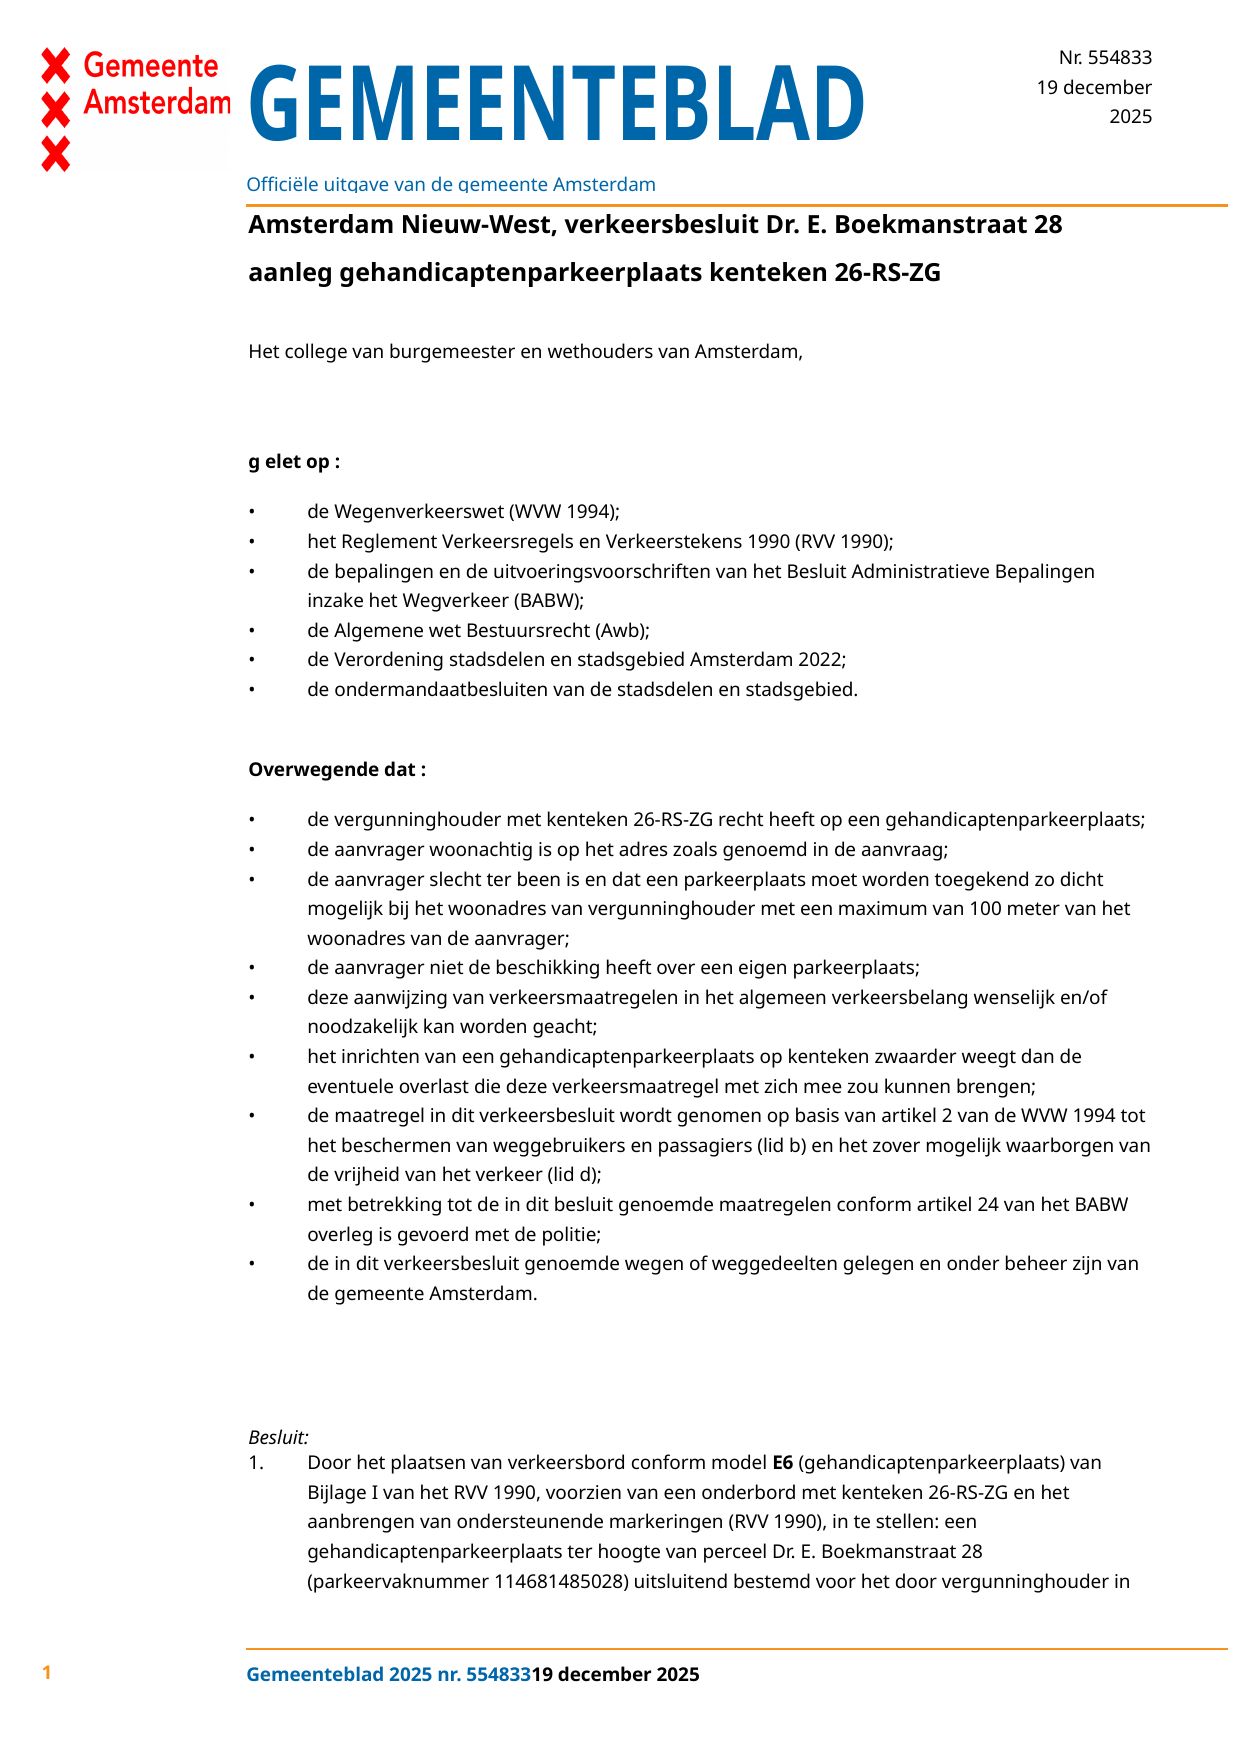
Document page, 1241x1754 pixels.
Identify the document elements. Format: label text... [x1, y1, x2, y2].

list het inrichten van een gehandicaptenparkeerplaats op kenteken zwaarder weegt dan de eventuele overlast die deze verkeersmaatregel met zich mee zou kunnen brengen; [248, 1043, 1152, 1098]
text Besluit: [248, 1424, 1152, 1449]
list deze aanwijzing van verkeersmaatregelen in het algemeen verkeersbelang wenselijk en/of noodzakelijk kan worden geacht; [248, 984, 1152, 1039]
list de aanvrager woonachtig is op het adres zoals genoemd in de aanvraag; [248, 836, 1152, 862]
list de aanvrager slecht ter been is en dat een parkeerplaats moet worden toegekend zo dicht mogelijk bij het woonadres van vergunninghouder met een maximum van 100 meter van het woonadres van de aanvrager; [248, 866, 1152, 951]
list met betrekking tot de in dit besluit genoemde maatregelen conform artikel 24 van het BABW overleg is gevoerd met de politie; [248, 1191, 1152, 1246]
text Amsterdam Nieuw-West, verkeersbesluit Dr. E. Boekmanstraat 28 aanleg gehandicaptenparkeerplaats kenteken 26-RS-ZG [248, 207, 1152, 288]
list de maatregel in dit verkeersbesluit wordt genomen op basis van artikel 2 van de WVW 1994 tot het beschermen van weggebruikers en passagiers (lid b) en het zover mogelijk waarborgen van de vrijheid van het verkeer (lid d); [248, 1102, 1152, 1187]
list de vergunninghouder met kenteken 26-RS-ZG recht heeft op een gehandicaptenparkeerplaats; [248, 807, 1152, 832]
list de Algemene wet Bestuursrecht (Awb); [248, 617, 1152, 643]
list de in dit verkeersbesluit genoemde wegen of weggedeelten gelegen en onder beheer zijn van de gemeente Amsterdam. [248, 1250, 1152, 1306]
list de ondermandaatbesluiten van de stadsdelen en stadsgebied. [248, 676, 1152, 702]
list de Verordening stadsdelen en stadsgebied Amsterdam 2022; [248, 647, 1152, 672]
text Overwegende dat : [248, 756, 1152, 782]
text Het college van burgemeester en wethouders van Amsterdam, [248, 339, 1152, 364]
list de Wegenverkeerswet (WVW 1994); [248, 499, 1152, 524]
picture [41, 47, 231, 172]
list Door het plaatsen van verkeersbord conform model E6 (gehandicaptenparkeerplaats) van Bijlage I van het RVV 1990, voorzien van een onderbord met kenteken 26-RS-ZG en het aanbrengen van ondersteunende markeringen (RVV 1990), in te stellen: een gehandicaptenparkeerplaats ter hoogte van perceel Dr. E. Boekmanstraat 28 (parkeervaknummer 114681485028) uitsluitend bestemd voor het door vergunninghouder in [248, 1449, 1152, 1594]
list het Reglement Verkeersregels en Verkeerstekens 1990 (RVV 1990); [248, 528, 1152, 554]
list de bepalingen en de uitvoeringsvoorschriften van het Besluit Administratieve Bepalingen inzake het Wegverkeer (BABW); [248, 558, 1152, 613]
text g elet op : [248, 448, 1152, 474]
list de aanvrager niet de beschikking heeft over een eigen parkeerplaats; [248, 954, 1152, 980]
